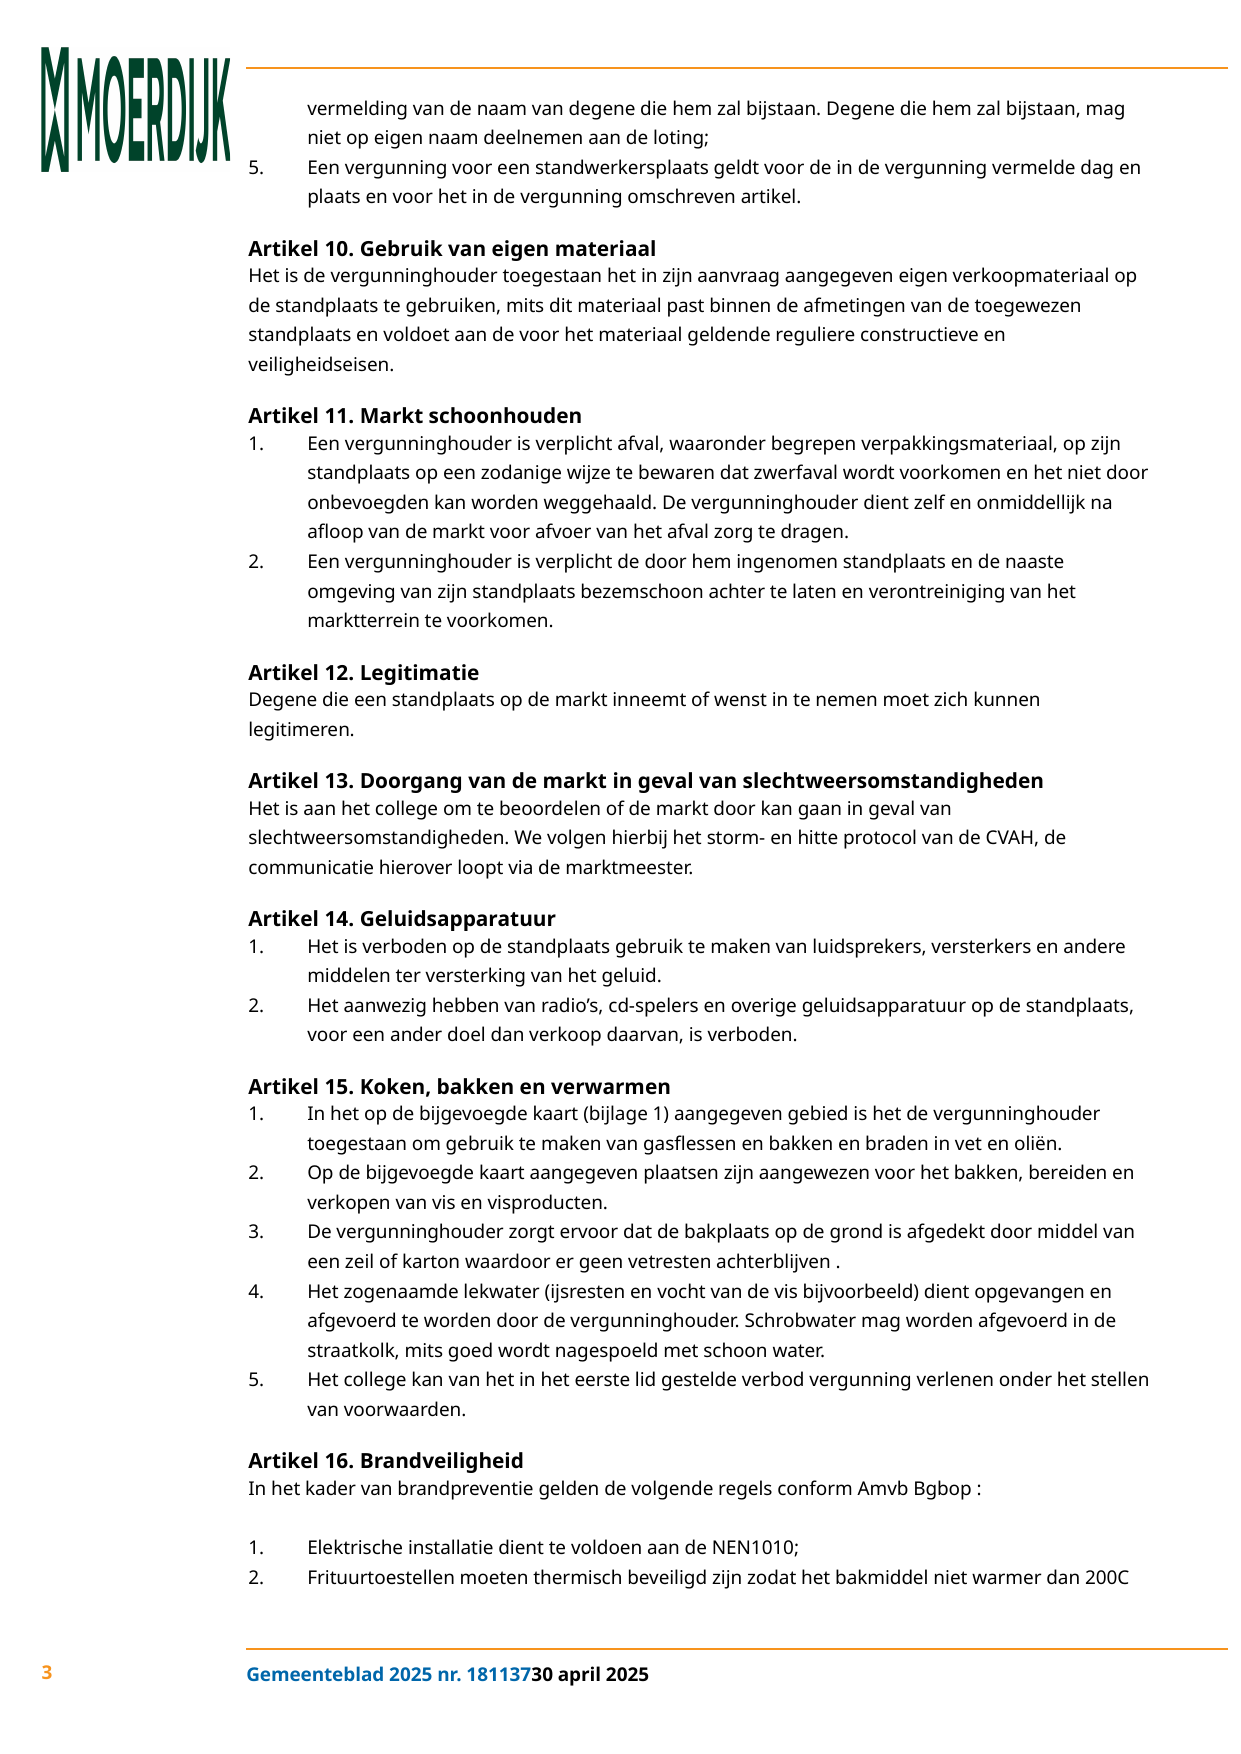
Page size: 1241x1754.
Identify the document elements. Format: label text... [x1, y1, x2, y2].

list Een vergunninghouder is verplicht afval, waaronder begrepen verpakkingsmateriaal, op zijn standplaats op een zodanige wijze te bewaren dat zwerfaval wordt voorkomen en het niet door onbevoegden kan worden weggehaald. De vergunninghouder dient zelf en onmiddellijk na afloop van de markt voor afvoer van het afval zorg te dragen. [248, 430, 1152, 544]
text In het kader van brandpreventie gelden de volgende regels conform Amvb Bgbop : [248, 1475, 1152, 1501]
list Frituurtoestellen moeten thermisch beveiligd zijn zodat het bakmiddel niet warmer dan 200C [248, 1564, 1152, 1589]
picture [41, 47, 231, 172]
list In het op de bijgevoegde kaart (bijlage 1) aangegeven gebied is het de vergunninghouder toegestaan om gebruik te maken van gasflessen en bakken en braden in vet en oliën. [248, 1100, 1152, 1156]
list vermelding van de naam van degene die hem zal bijstaan. Degene die hem zal bijstaan, mag niet op eigen naam deelnemen aan de loting; [248, 95, 1152, 150]
list Het aanwezig hebben van radio’s, cd-spelers en overige geluidsapparatuur op de standplaats, voor een ander doel dan verkoop daarvan, is verboden. [248, 992, 1152, 1047]
list Het college kan van het in het eerste lid gestelde verbod vergunning verlenen onder het stellen van voorwaarden. [248, 1367, 1152, 1422]
list Een vergunning voor een standwerkersplaats geldt voor de in de vergunning vermelde dag en plaats en voor het in de vergunning omschreven artikel. [248, 154, 1152, 209]
text Artikel 15. Koken, bakken en verwarmen [248, 1072, 1152, 1100]
text Artikel 11. Markt schoonhouden [248, 402, 1152, 430]
list Op de bijgevoegde kaart aangegeven plaatsen zijn aangewezen voor het bakken, bereiden en verkopen van vis en visproducten. [248, 1159, 1152, 1215]
text Artikel 14. Geluidsapparatuur [248, 904, 1152, 933]
list Het zogenaamde lekwater (ijsresten en vocht van de vis bijvoorbeeld) dient opgevangen en afgevoerd te worden door de vergunninghouder. Schrobwater mag worden afgevoerd in de straatkolk, mits goed wordt nagespoeld met schoon water. [248, 1278, 1152, 1363]
text Artikel 13. Doorgang van de markt in geval van slechtweersomstandigheden [248, 766, 1152, 795]
text Het is aan het college om te beoordelen of de markt door kan gaan in geval van slechtweersomstandigheden. We volgen hierbij het storm- en hitte protocol van de CVAH, de communicatie hierover loopt via de marktmeester. [248, 795, 1152, 880]
text Degene die een standplaats op de markt inneemt of wenst in te nemen moet zich kunnen legitimeren. [248, 686, 1152, 742]
text Artikel 10. Gebruik van eigen materiaal [248, 234, 1152, 262]
list Het is verboden op de standplaats gebruik te maken van luidsprekers, versterkers en andere middelen ter versterking van het geluid. [248, 933, 1152, 988]
text Artikel 16. Brandveiligheid [248, 1447, 1152, 1475]
list De vergunninghouder zorgt ervoor dat de bakplaats op de grond is afgedekt door middel van een zeil of karton waardoor er geen vetresten achterblijven . [248, 1219, 1152, 1274]
text Het is de vergunninghouder toegestaan het in zijn aanvraag aangegeven eigen verkoopmateriaal op de standplaats te gebruiken, mits dit materiaal past binnen de afmetingen van de toegewezen standplaats en voldoet aan de voor het materiaal geldende reguliere constructieve en veiligheidseisen. [248, 262, 1152, 377]
list Een vergunninghouder is verplicht de door hem ingenomen standplaats en de naaste omgeving van zijn standplaats bezemschoon achter te laten en verontreiniging van het marktterrein te voorkomen. [248, 548, 1152, 633]
list Elektrische installatie dient te voldoen aan de NEN1010; [248, 1534, 1152, 1560]
text Artikel 12. Legitimatie [248, 658, 1152, 686]
